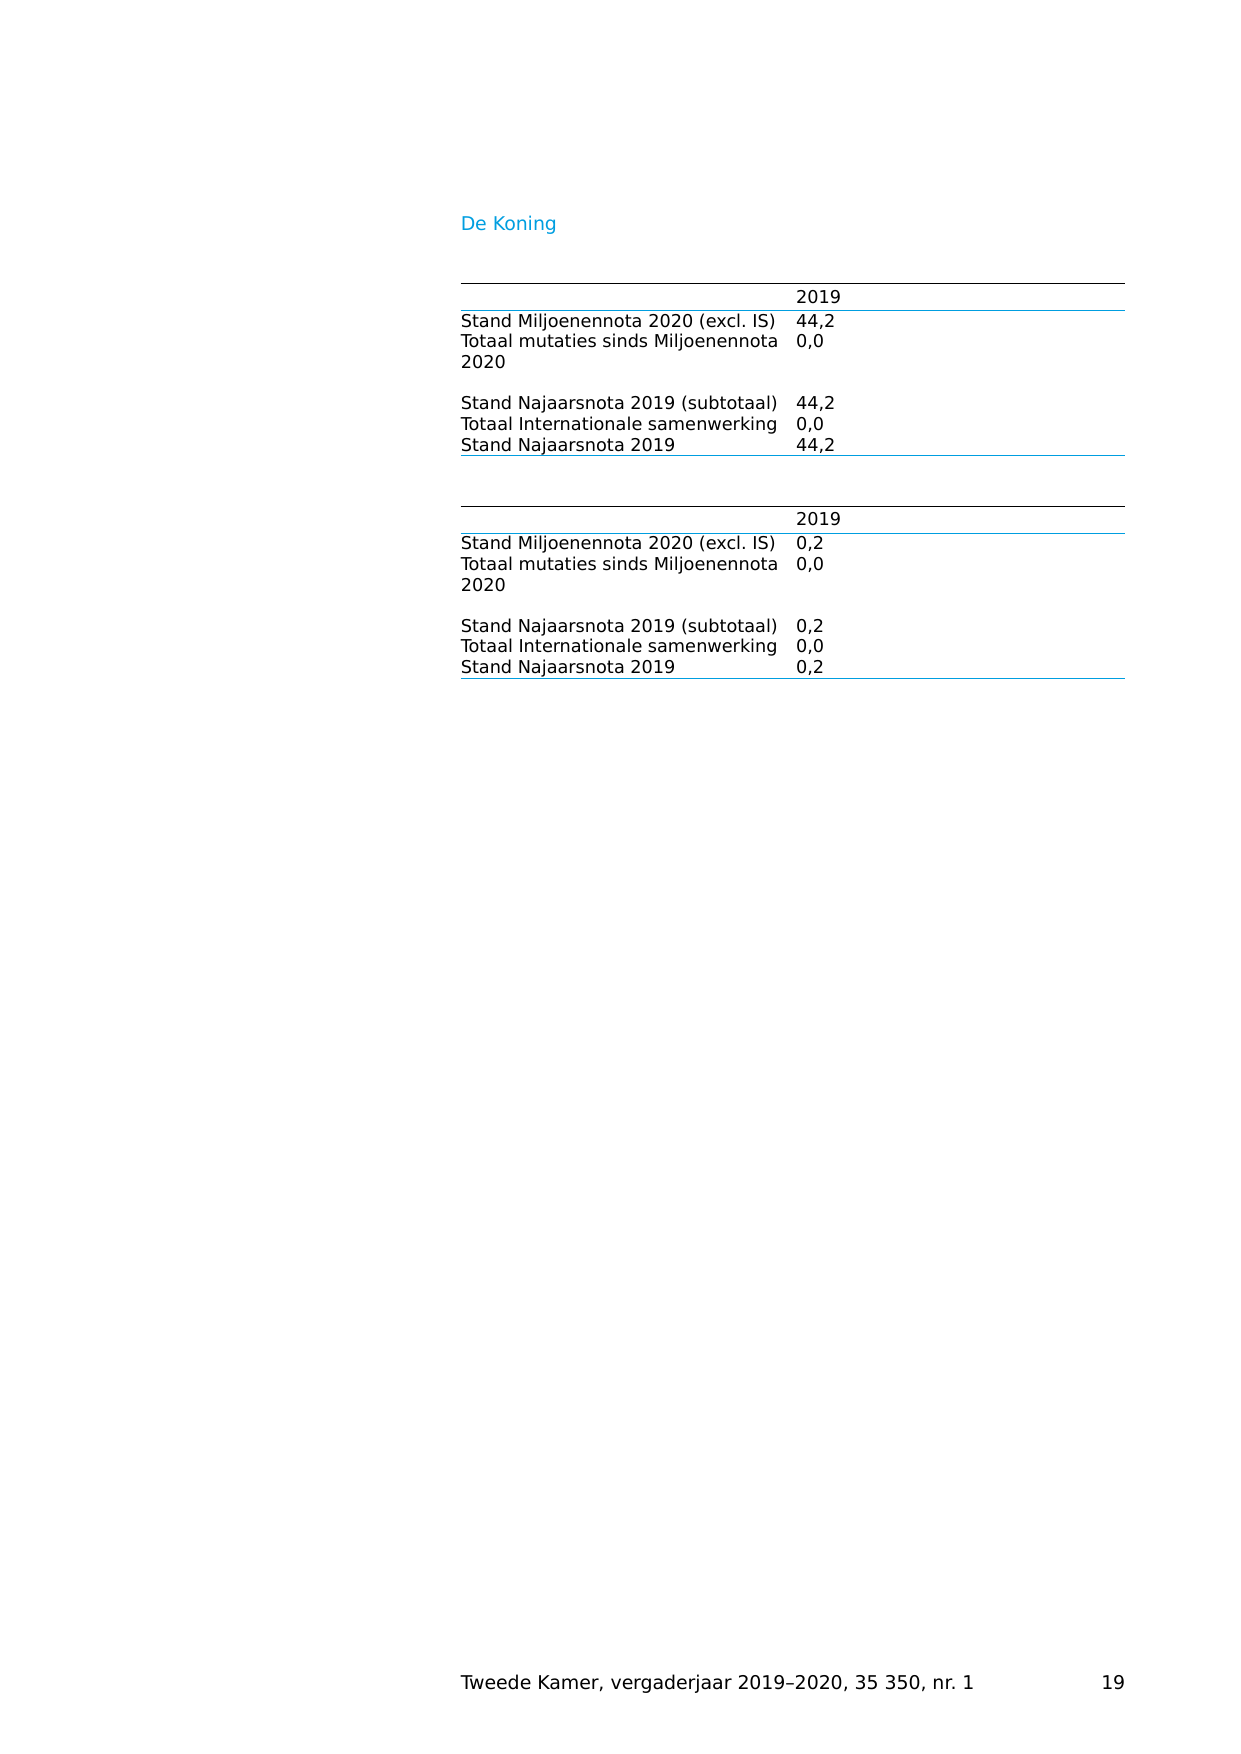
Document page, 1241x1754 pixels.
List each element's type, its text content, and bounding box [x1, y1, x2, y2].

table_cell Stand Najaarsnota 2019 [461, 435, 793, 455]
table_cell 0,0 [793, 554, 1125, 595]
table_cell 0,2 [793, 616, 1125, 636]
table_header I DE KONING: UITGAVEN [461, 258, 1125, 283]
table_cell [461, 507, 793, 533]
table_header I DE KONING: NIET-BELASTINGONTVANGSTEN [461, 481, 1125, 506]
table_cell [793, 373, 1125, 393]
table_cell Stand Najaarsnota 2019 (subtotaal) [461, 616, 793, 636]
table_cell Totaal Internationale samenwerking [461, 414, 793, 434]
table_cell Totaal mutaties sinds Miljoenennota 2020 [461, 331, 793, 373]
table_cell Stand Najaarsnota 2019 [461, 657, 793, 678]
table_cell 44,2 [793, 393, 1125, 414]
table_cell Totaal Internationale samenwerking [461, 636, 793, 657]
table_cell 0,2 [793, 534, 1125, 554]
table_cell [461, 284, 793, 310]
table_cell 2019 [793, 284, 1125, 310]
table_cell Stand Miljoenennota 2020 (excl. IS) [461, 534, 793, 554]
table_cell Stand Miljoenennota 2020 (excl. IS) [461, 311, 793, 331]
table_cell 0,0 [793, 414, 1125, 434]
table_cell 0,2 [793, 657, 1125, 678]
table_cell [793, 595, 1125, 616]
table_cell [461, 373, 793, 393]
table_cell Totaal mutaties sinds Miljoenennota 2020 [461, 554, 793, 595]
table_cell 44,2 [793, 435, 1125, 455]
table_cell 44,2 [793, 311, 1125, 331]
table_cell [461, 595, 793, 616]
title De Koning [461, 213, 1125, 235]
table_cell 2019 [793, 507, 1125, 533]
table_cell Stand Najaarsnota 2019 (subtotaal) [461, 393, 793, 414]
table_cell 0,0 [793, 636, 1125, 657]
table_cell 0,0 [793, 331, 1125, 373]
